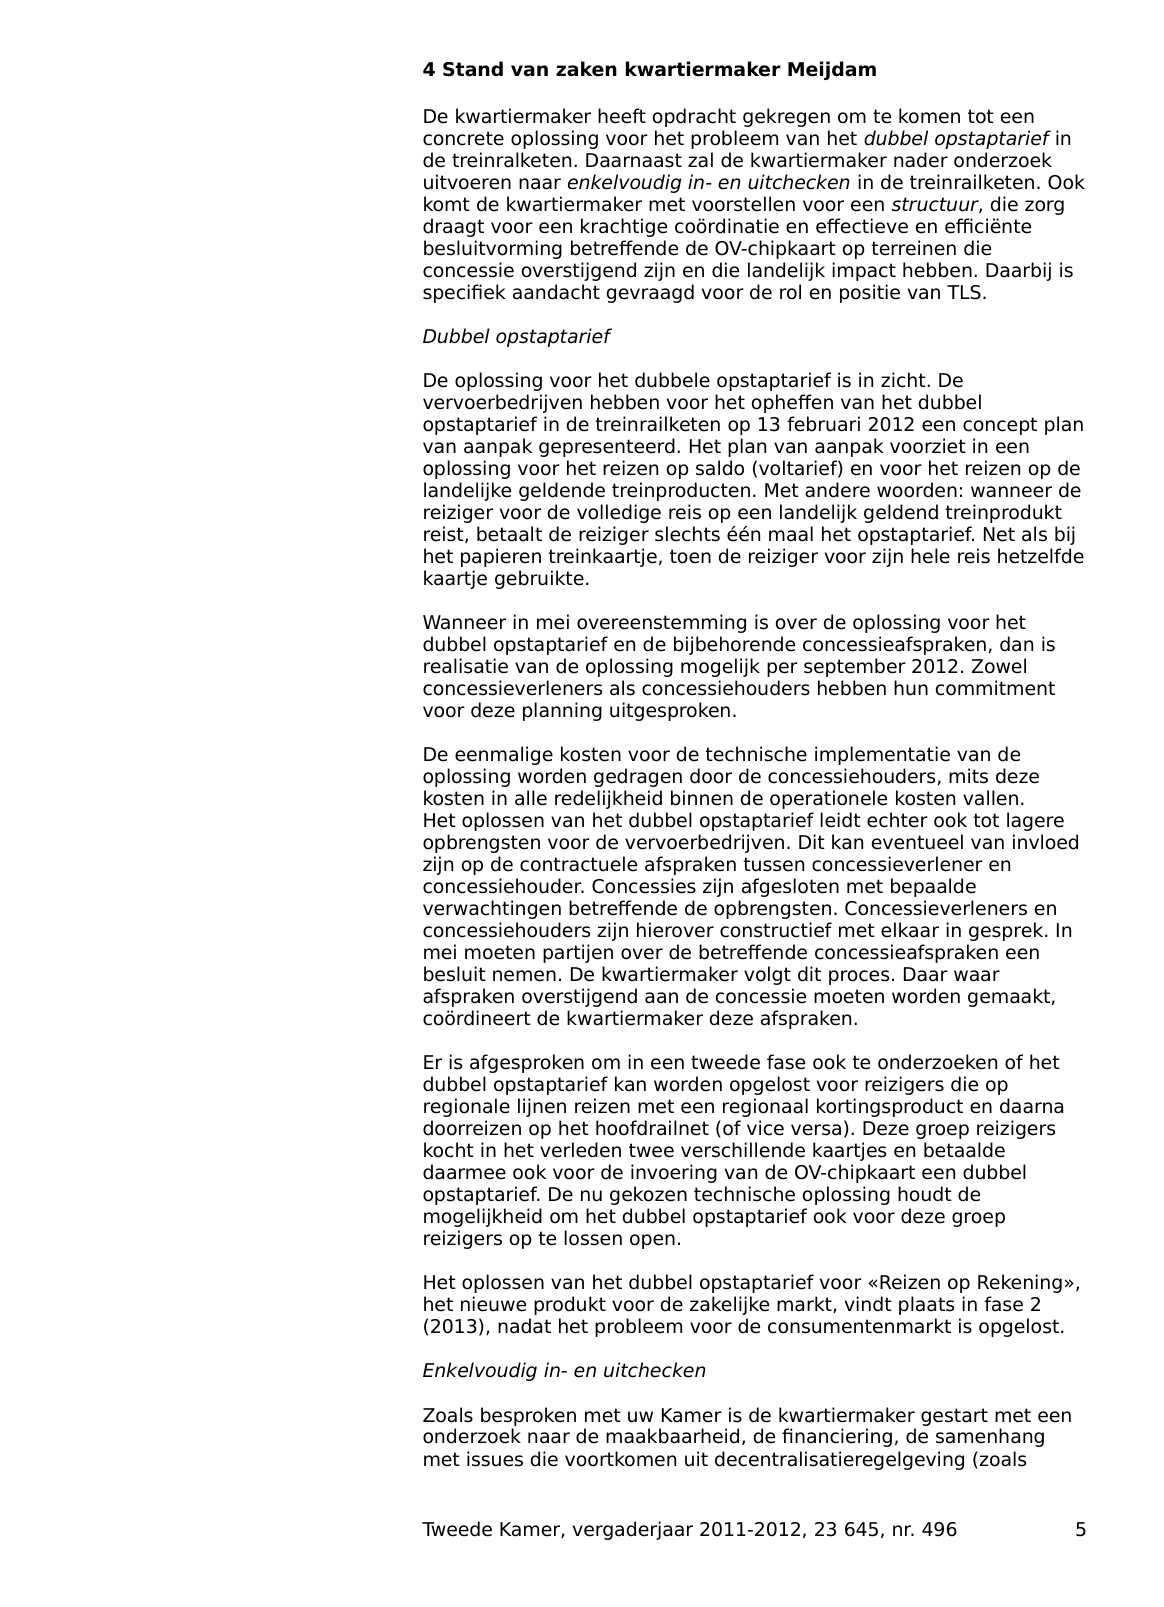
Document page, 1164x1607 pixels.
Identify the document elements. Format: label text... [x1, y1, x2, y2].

text De kwartiermaker heeft opdracht gekregen om te komen tot een concrete oplossing voor het probleem van het dubbel opstaptarief in de treinralketen. Daarnaast zal de kwartiermaker nader onderzoek uitvoeren naar enkelvoudig in- en uitchecken in de treinrailketen. Ook komt de kwartiermaker met voorstellen voor een structuur, die zorg draagt voor een krachtige coördinatie en effectieve en efficiënte besluitvorming betreffende de OV-chipkaart op terreinen die concessie overstijgend zijn en die landelijk impact hebben. Daarbij is specifiek aandacht gevraagd voor de rol en positie van TLS. [422, 106, 1087, 304]
text Wanneer in mei overeenstemming is over de oplossing voor het dubbel opstaptarief en de bijbehorende concessieafspraken, dan is realisatie van de oplossing mogelijk per september 2012. Zowel concessieverleners als concessiehouders hebben hun commitment voor deze planning uitgesproken. [422, 612, 1087, 722]
subtitle 4 Stand van zaken kwartiermaker Meijdam [422, 59, 1087, 81]
subtitle Enkelvoudig in- en uitchecken [422, 1360, 1087, 1382]
text De oplossing voor het dubbele opstaptarief is in zicht. De vervoerbedrijven hebben voor het opheffen van het dubbel opstaptarief in de treinrailketen op 13 februari 2012 een concept plan van aanpak gepresenteerd. Het plan van aanpak voorziet in een oplossing voor het reizen op saldo (voltarief) en voor het reizen op de landelijke geldende treinproducten. Met andere woorden: wanneer de reiziger voor de volledige reis op een landelijk geldend treinprodukt reist, betaalt de reiziger slechts één maal het opstaptarief. Net als bij het papieren treinkaartje, toen de reiziger voor zijn hele reis hetzelfde kaartje gebruikte. [422, 370, 1087, 590]
text Er is afgesproken om in een tweede fase ook te onderzoeken of het dubbel opstaptarief kan worden opgelost voor reizigers die op regionale lijnen reizen met een regionaal kortingsproduct en daarna doorreizen op het hoofdrailnet (of vice versa). Deze groep reizigers kocht in het verleden twee verschillende kaartjes en betaalde daarmee ook voor de invoering van de OV-chipkaart een dubbel opstaptarief. De nu gekozen technische oplossing houdt de mogelijkheid om het dubbel opstaptarief ook voor deze groep reizigers op te lossen open. [422, 1052, 1087, 1250]
text Het oplossen van het dubbel opstaptarief voor «Reizen op Rekening», het nieuwe produkt voor de zakelijke markt, vindt plaats in fase 2 (2013), nadat het probleem voor de consumentenmarkt is opgelost. [422, 1272, 1087, 1338]
text Het oplossen van het dubbel opstaptarief leidt echter ook tot lagere opbrengsten voor de vervoerbedrijven. Dit kan eventueel van invloed zijn op de contractuele afspraken tussen concessieverlener en concessiehouder. Concessies zijn afgesloten met bepaalde verwachtingen betreffende de opbrengsten. Concessieverleners en concessiehouders zijn hierover constructief met elkaar in gesprek. In mei moeten partijen over de betreffende concessieafspraken een besluit nemen. De kwartiermaker volgt dit proces. Daar waar afspraken overstijgend aan de concessie moeten worden gemaakt, coördineert de kwartiermaker deze afspraken. [422, 810, 1087, 1030]
text Zoals besproken met uw Kamer is de kwartiermaker gestart met een onderzoek naar de maakbaarheid, de financiering, de samenhang met issues die voortkomen uit decentralisatieregelgeving (zoals [422, 1404, 1087, 1470]
text De eenmalige kosten voor de technische implementatie van de oplossing worden gedragen door de concessiehouders, mits deze kosten in alle redelijkheid binnen de operationele kosten vallen. [422, 744, 1087, 810]
subtitle Dubbel opstaptarief [422, 326, 1087, 348]
